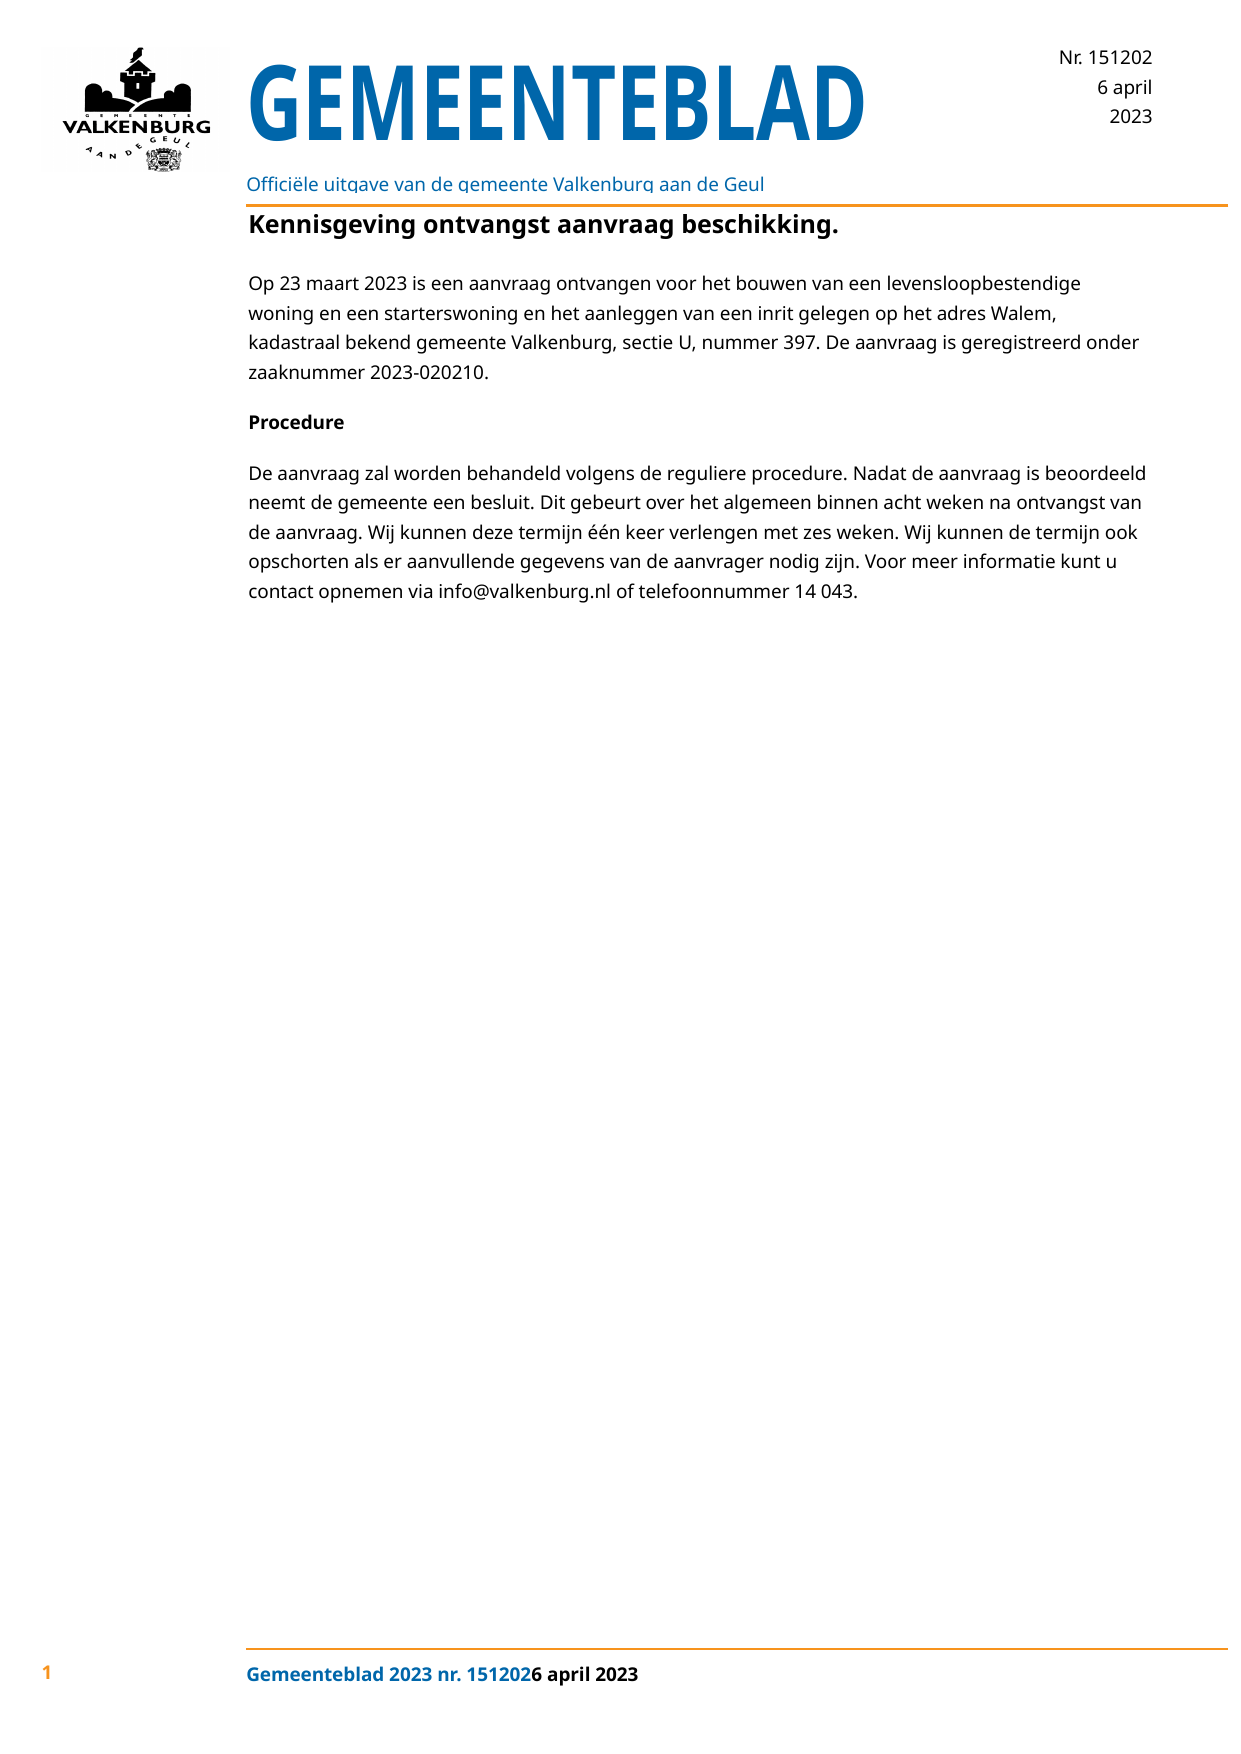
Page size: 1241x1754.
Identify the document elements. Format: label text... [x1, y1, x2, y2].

text Procedure [248, 409, 1152, 435]
text Op 23 maart 2023 is een aanvraag ontvangen voor het bouwen van een levensloopbestendige woning en een starterswoning en het aanleggen van een inrit gelegen op het adres Walem, kadastraal bekend gemeente Valkenburg, sectie U, nummer 397. De aanvraag is geregistreerd onder zaaknummer 2023-020210. [248, 270, 1152, 385]
text Kennisgeving ontvangst aanvraag beschikking. [248, 207, 1152, 241]
picture [41, 47, 231, 172]
text De aanvraag zal worden behandeld volgens de reguliere procedure. Nadat de aanvraag is beoordeeld neemt de gemeente een besluit. Dit gebeurt over het algemeen binnen acht weken na ontvangst van de aanvraag. Wij kunnen deze termijn één keer verlengen met zes weken. Wij kunnen de termijn ook opschorten als er aanvullende gegevens van de aanvrager nodig zijn. Voor meer informatie kunt u contact opnemen via info@valkenburg.nl of telefoonnummer 14 043. [248, 460, 1152, 604]
